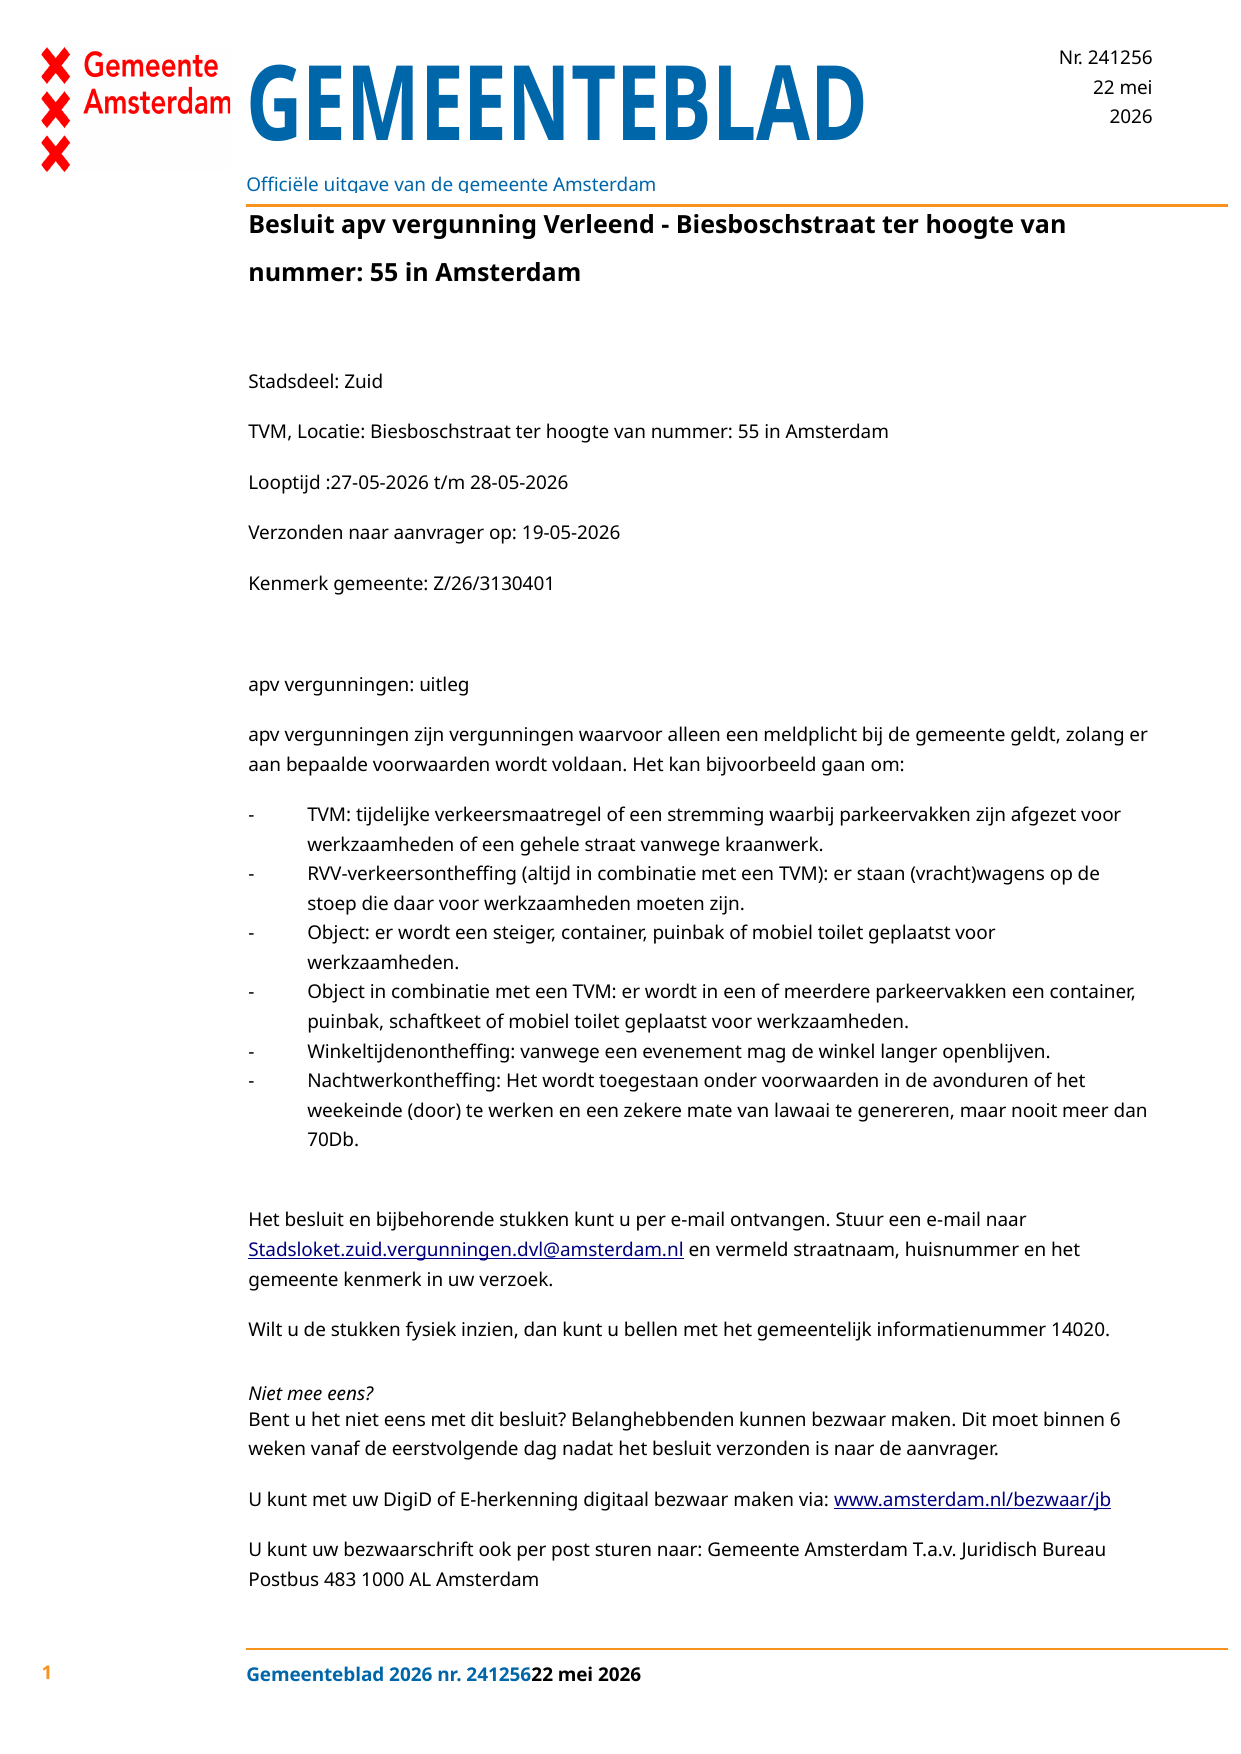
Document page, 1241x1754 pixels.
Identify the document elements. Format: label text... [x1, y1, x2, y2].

list Nachtwerkontheffing: Het wordt toegestaan onder voorwaarden in de avonduren of het weekeinde (door) te werken en een zekere mate van lawaai te genereren, maar nooit meer dan 70Db. [248, 1067, 1152, 1152]
text Bent u het niet eens met dit besluit? Belanghebbenden kunnen bezwaar maken. Dit moet binnen 6 weken vanaf de eerstvolgende dag nadat het besluit verzonden is naar de aanvrager. [248, 1406, 1152, 1461]
text Stadsdeel: Zuid [248, 368, 1152, 394]
list TVM: tijdelijke verkeersmaatregel of een stremming waarbij parkeervakken zijn afgezet voor werkzaamheden of een gehele straat vanwege kraanwerk. [248, 801, 1152, 857]
text U kunt met uw DigiD of E-herkenning digitaal bezwaar maken via: www.amsterdam.nl/bezwaar/jb [248, 1486, 1152, 1512]
text Besluit apv vergunning Verleend - Biesboschstraat ter hoogte van nummer: 55 in Amsterdam [248, 207, 1152, 288]
list Winkeltijdenontheffing: vanwege een evenement mag de winkel langer openblijven. [248, 1038, 1152, 1064]
text Niet mee eens? [248, 1380, 1152, 1406]
text Wilt u de stukken fysiek inzien, dan kunt u bellen met het gemeentelijk informatienummer 14020. [248, 1316, 1152, 1342]
list RVV-verkeersontheffing (altijd in combinatie met een TVM): er staan (vracht)wagens op de stoep die daar voor werkzaamheden moeten zijn. [248, 860, 1152, 916]
list Object: er wordt een steiger, container, puinbak of mobiel toilet geplaatst voor werkzaamheden. [248, 919, 1152, 975]
text Kenmerk gemeente: Z/26/3130401 [248, 570, 1152, 596]
text Looptijd :27-05-2026 t/m 28-05-2026 [248, 469, 1152, 495]
text U kunt uw bezwaarschrift ook per post sturen naar: Gemeente Amsterdam T.a.v. Juridisch Bureau Postbus 483 1000 AL Amsterdam [248, 1536, 1152, 1592]
text Verzonden naar aanvrager op: 19-05-2026 [248, 519, 1152, 545]
text TVM, Locatie: Biesboschstraat ter hoogte van nummer: 55 in Amsterdam [248, 419, 1152, 444]
text apv vergunningen: uitleg [248, 671, 1152, 697]
text apv vergunningen zijn vergunningen waarvoor alleen een meldplicht bij de gemeente geldt, zolang er aan bepaalde voorwaarden wordt voldaan. Het kan bijvoorbeeld gaan om: [248, 721, 1152, 777]
picture [41, 47, 231, 172]
text Het besluit en bijbehorende stukken kunt u per e-mail ontvangen. Stuur een e-mail naar Stadsloket.zuid.vergunningen.dvl@amsterdam.nl en vermeld straatnaam, huisnummer en het gemeente kenmerk in uw verzoek. [248, 1207, 1152, 1292]
list Object in combinatie met een TVM: er wordt in een of meerdere parkeervakken een container, puinbak, schaftkeet of mobiel toilet geplaatst voor werkzaamheden. [248, 979, 1152, 1034]
